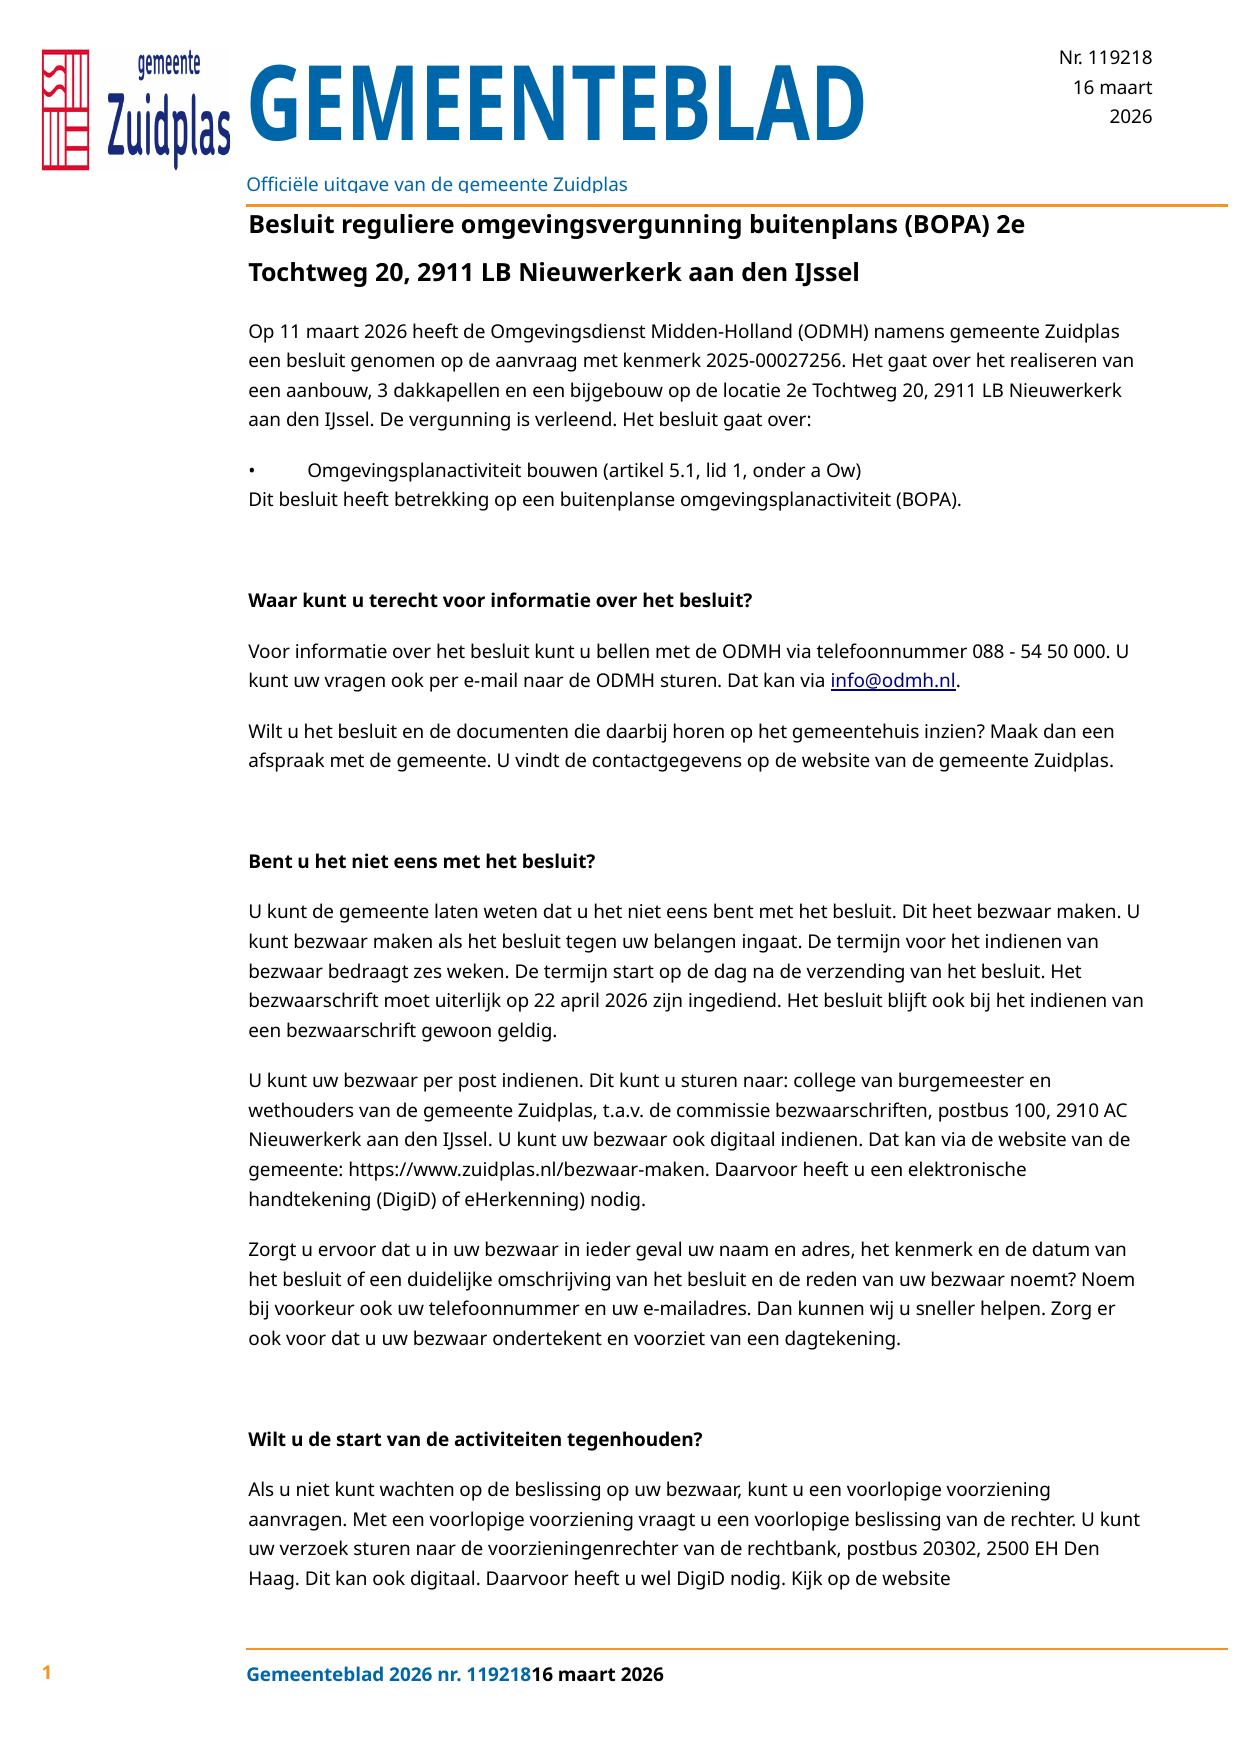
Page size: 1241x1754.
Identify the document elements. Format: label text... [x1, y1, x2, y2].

text U kunt de gemeente laten weten dat u het niet eens bent met het besluit. Dit heet bezwaar maken. U kunt bezwaar maken als het besluit tegen uw belangen ingaat. De termijn voor het indienen van bezwaar bedraagt zes weken. De termijn start op de dag na de verzending van het besluit. Het bezwaarschrift moet uiterlijk op 22 april 2026 zijn ingediend. Het besluit blijft ook bij het indienen van een bezwaarschrift gewoon geldig. [248, 899, 1152, 1043]
text Wilt u de start van de activiteiten tegenhouden? [248, 1426, 1152, 1452]
text U kunt uw bezwaar per post indienen. Dit kunt u sturen naar: college van burgemeester en wethouders van de gemeente Zuidplas, t.a.v. de commissie bezwaarschriften, postbus 100, 2910 AC Nieuwerkerk aan den IJssel. U kunt uw bezwaar ook digitaal indienen. Dat kan via de website van de gemeente: https://www.zuidplas.nl/bezwaar-maken. Daarvoor heeft u een elektronische handtekening (DigiD) of eHerkenning) nodig. [248, 1067, 1152, 1212]
text Dit besluit heeft betrekking op een buitenplanse omgevingsplanactiviteit (BOPA). [248, 487, 1152, 512]
picture [41, 47, 231, 172]
text Waar kunt u terecht voor informatie over het besluit? [248, 587, 1152, 613]
text Bent u het niet eens met het besluit? [248, 848, 1152, 874]
text Wilt u het besluit en de documenten die daarbij horen op het gemeentehuis inzien? Maak dan een afspraak met de gemeente. U vindt de contactgegevens op de website van de gemeente Zuidplas. [248, 718, 1152, 773]
text Zorgt u ervoor dat u in uw bezwaar in ieder geval uw naam en adres, het kenmerk en de datum van het besluit of een duidelijke omschrijving van het besluit en de reden van uw bezwaar noemt? Noem bij voorkeur ook uw telefoonnummer en uw e-mailadres. Dan kunnen wij u sneller helpen. Zorg er ook voor dat u uw bezwaar ondertekent en voorziet van een dagtekening. [248, 1236, 1152, 1351]
text Voor informatie over het besluit kunt u bellen met de ODMH via telefoonnummer 088 - 54 50 000. U kunt uw vragen ook per e-mail naar de ODMH sturen. Dat kan via info@odmh.nl. [248, 638, 1152, 693]
text Op 11 maart 2026 heeft de Omgevingsdienst Midden-Holland (ODMH) namens gemeente Zuidplas een besluit genomen op de aanvraag met kenmerk 2025-00027256. Het gaat over het realiseren van een aanbouw, 3 dakkapellen en een bijgebouw op de locatie 2e Tochtweg 20, 2911 LB Nieuwerkerk aan den IJssel. De vergunning is verleend. Het besluit gaat over: [248, 318, 1152, 432]
text Als u niet kunt wachten op de beslissing op uw bezwaar, kunt u een voorlopige voorziening aanvragen. Met een voorlopige voorziening vraagt u een voorlopige beslissing van de rechter. U kunt uw verzoek sturen naar de voorzieningenrechter van de rechtbank, postbus 20302, 2500 EH Den Haag. Dit kan ook digitaal. Daarvoor heeft u wel DigiD nodig. Kijk op de website [248, 1476, 1152, 1591]
list Omgevingsplanactiviteit bouwen (artikel 5.1, lid 1, onder a Ow) [248, 457, 1152, 483]
text Besluit reguliere omgevingsvergunning buitenplans (BOPA) 2e Tochtweg 20, 2911 LB Nieuwerkerk aan den IJssel [248, 207, 1152, 288]
